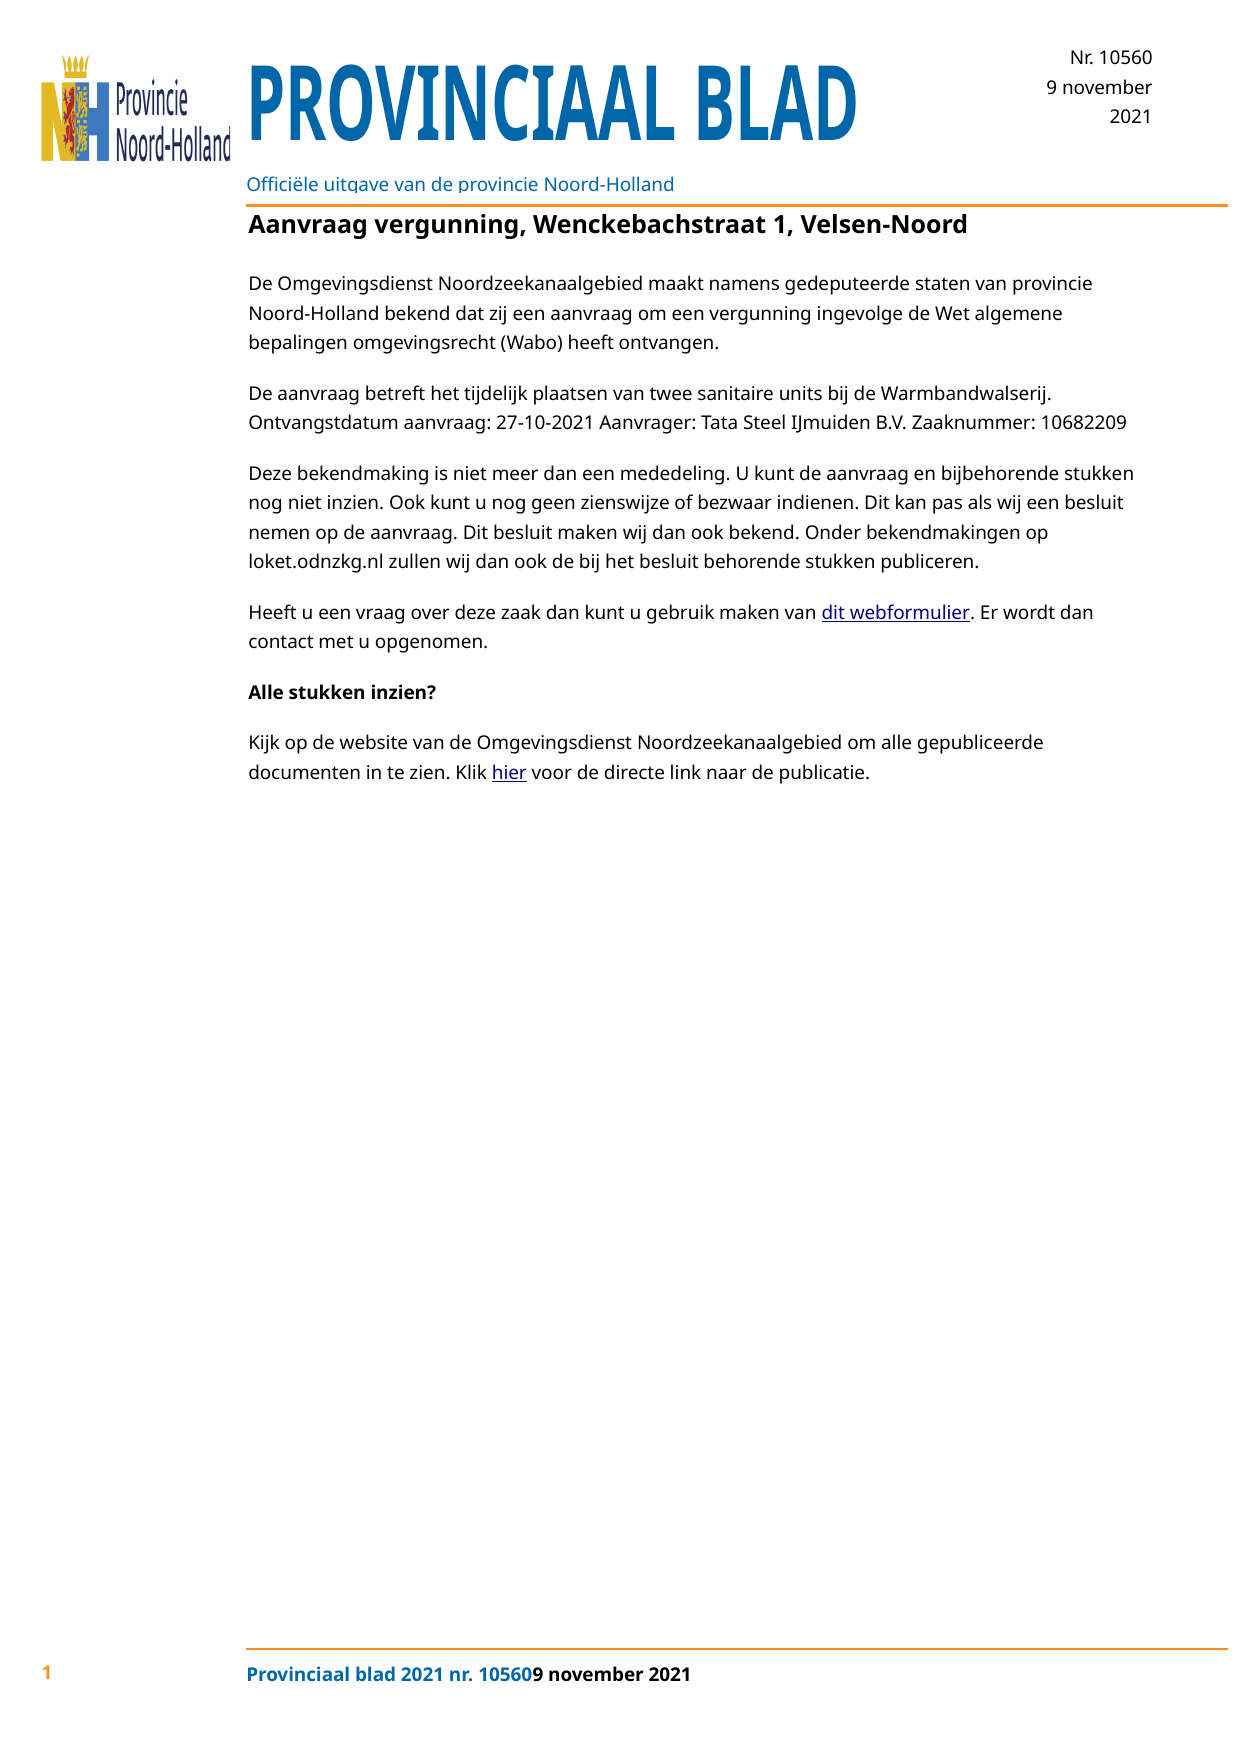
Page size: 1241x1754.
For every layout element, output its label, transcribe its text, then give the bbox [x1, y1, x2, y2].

text Kijk op de website van de Omgevingsdienst Noordzeekanaalgebied om alle gepubliceerde documenten in te zien. Klik hier voor de directe link naar de publicatie. [248, 729, 1152, 785]
text Heeft u een vraag over deze zaak dan kunt u gebruik maken van dit webformulier. Er wordt dan contact met u opgenomen. [248, 599, 1152, 654]
picture [41, 47, 231, 172]
text De Omgevingsdienst Noordzeekanaalgebied maakt namens gedeputeerde staten van provincie Noord-Holland bekend dat zij een aanvraag om een vergunning ingevolge de Wet algemene bepalingen omgevingsrecht (Wabo) heeft ontvangen. [248, 270, 1152, 355]
text Aanvraag vergunning, Wenckebachstraat 1, Velsen-Noord [248, 207, 1152, 241]
text De aanvraag betreft het tijdelijk plaatsen van twee sanitaire units bij de Warmbandwalserij. Ontvangstdatum aanvraag: 27-10-2021 Aanvrager: Tata Steel IJmuiden B.V. Zaaknummer: 10682209 [248, 380, 1152, 435]
text Alle stukken inzien? [248, 679, 1152, 705]
text Deze bekendmaking is niet meer dan een mededeling. U kunt de aanvraag en bijbehorende stukken nog niet inzien. Ook kunt u nog geen zienswijze of bezwaar indienen. Dit kan pas als wij een besluit nemen op de aanvraag. Dit besluit maken wij dan ook bekend. Onder bekendmakingen op loket.odnzkg.nl zullen wij dan ook de bij het besluit behorende stukken publiceren. [248, 460, 1152, 574]
